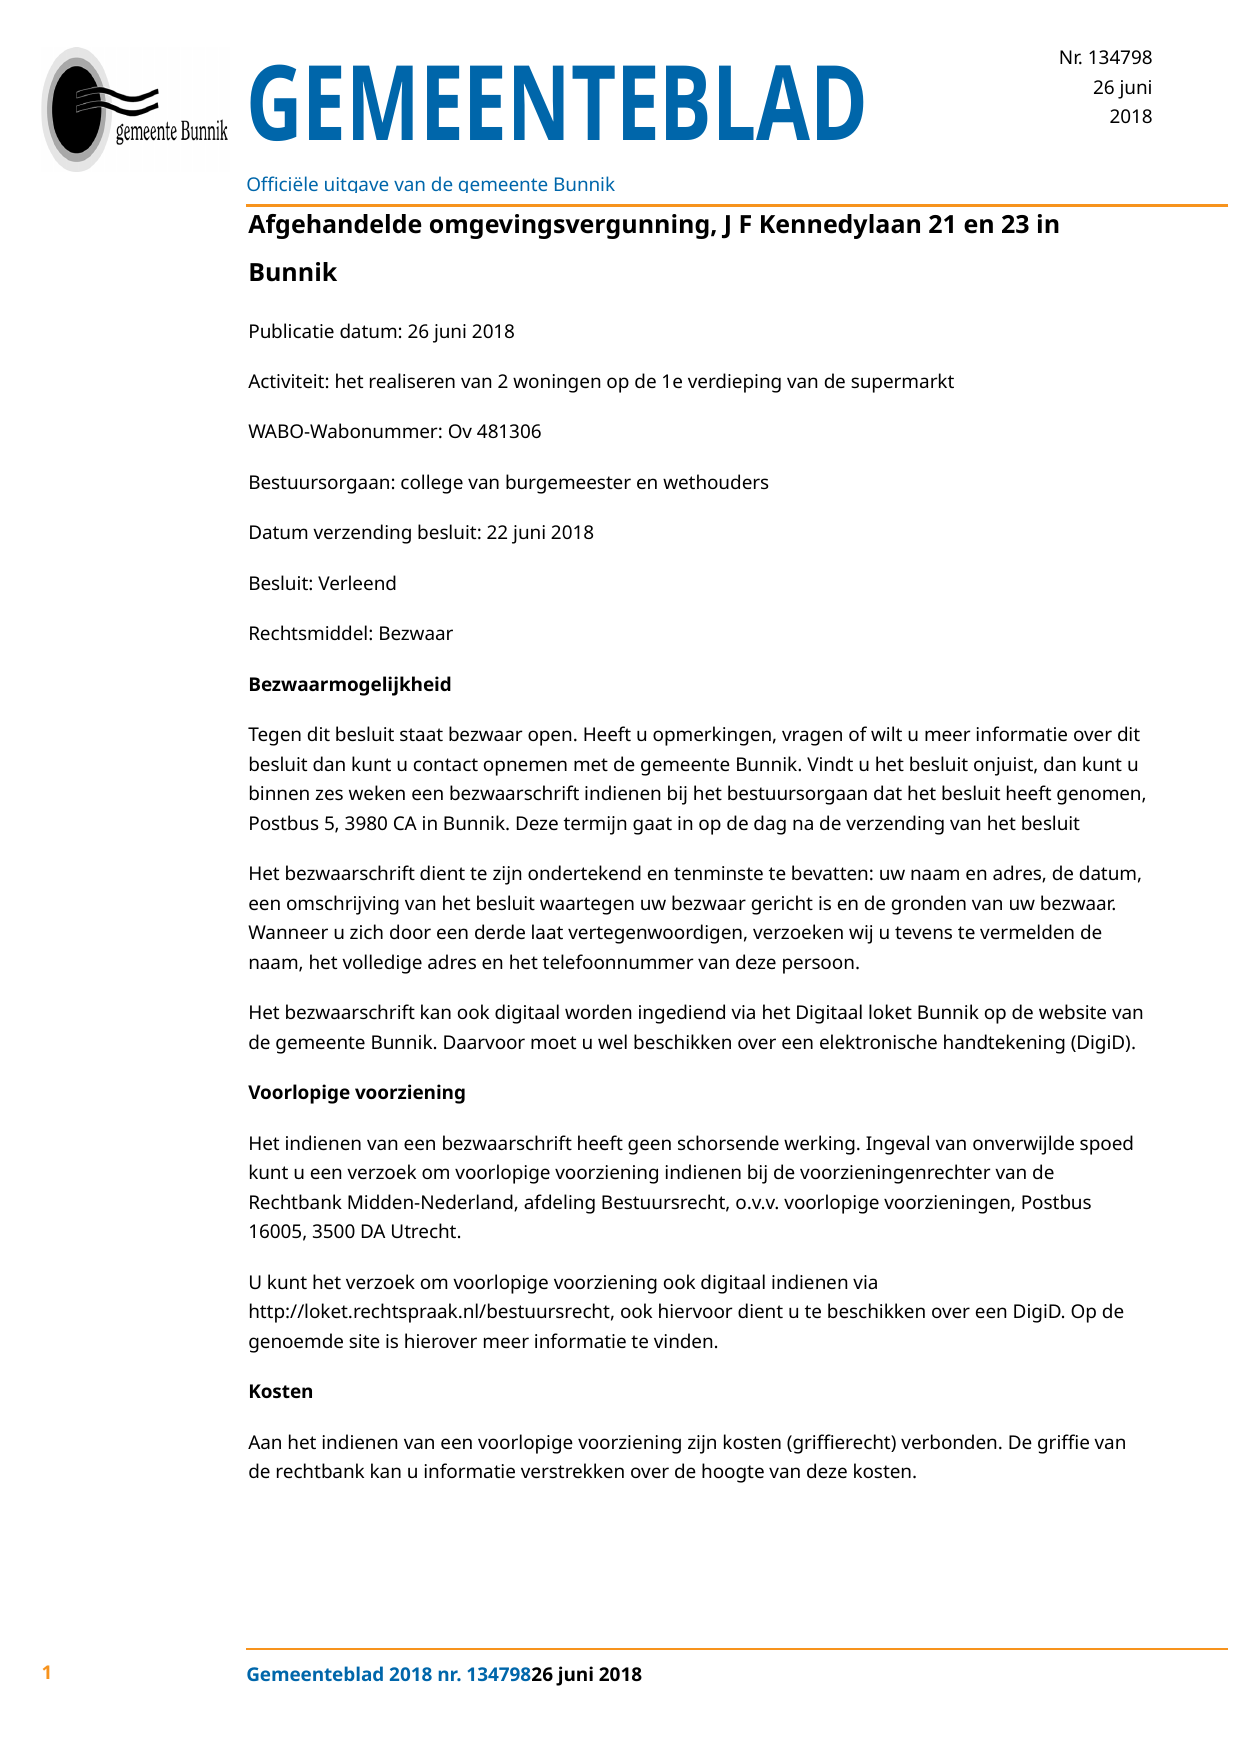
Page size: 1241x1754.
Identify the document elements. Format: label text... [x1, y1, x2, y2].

text Datum verzending besluit: 22 juni 2018 [248, 519, 1152, 545]
text Besluit: Verleend [248, 570, 1152, 596]
picture [41, 47, 231, 172]
text Kosten [248, 1379, 1152, 1404]
text Voorlopige voorziening [248, 1079, 1152, 1105]
text Activiteit: het realiseren van 2 woningen op de 1e verdieping van de supermarkt [248, 368, 1152, 394]
text U kunt het verzoek om voorlopige voorziening ook digitaal indienen via http://loket.rechtspraak.nl/bestuursrecht, ook hiervoor dient u te beschikken over een DigiD. Op de genoemde site is hierover meer informatie te vinden. [248, 1269, 1152, 1354]
text Rechtsmiddel: Bezwaar [248, 620, 1152, 646]
text Bezwaarmogelijkheid [248, 671, 1152, 697]
text Het indienen van een bezwaarschrift heeft geen schorsende werking. Ingeval van onverwijlde spoed kunt u een verzoek om voorlopige voorziening indienen bij de voorzieningenrechter van de Rechtbank Midden-Nederland, afdeling Bestuursrecht, o.v.v. voorlopige voorzieningen, Postbus 16005, 3500 DA Utrecht. [248, 1130, 1152, 1244]
text Het bezwaarschrift dient te zijn ondertekend en tenminste te bevatten: uw naam en adres, de datum, een omschrijving van het besluit waartegen uw bezwaar gericht is en de gronden van uw bezwaar. Wanneer u zich door een derde laat vertegenwoordigen, verzoeken wij u tevens te vermelden de naam, het volledige adres en het telefoonnummer van deze persoon. [248, 860, 1152, 975]
text Aan het indienen van een voorlopige voorziening zijn kosten (griffierecht) verbonden. De griffie van de rechtbank kan u informatie verstrekken over de hoogte van deze kosten. [248, 1429, 1152, 1484]
text Afgehandelde omgevingsvergunning, J F Kennedylaan 21 en 23 in Bunnik [248, 207, 1152, 288]
text WABO-Wabonummer: Ov 481306 [248, 419, 1152, 444]
text Bestuursorgaan: college van burgemeester en wethouders [248, 469, 1152, 495]
text Het bezwaarschrift kan ook digitaal worden ingediend via het Digitaal loket Bunnik op de website van de gemeente Bunnik. Daarvoor moet u wel beschikken over een elektronische handtekening (DigiD). [248, 999, 1152, 1055]
text Tegen dit besluit staat bezwaar open. Heeft u opmerkingen, vragen of wilt u meer informatie over dit besluit dan kunt u contact opnemen met de gemeente Bunnik. Vindt u het besluit onjuist, dan kunt u binnen zes weken een bezwaarschrift indienen bij het bestuursorgaan dat het besluit heeft genomen, Postbus 5, 3980 CA in Bunnik. Deze termijn gaat in op de dag na de verzending van het besluit [248, 721, 1152, 836]
text Publicatie datum: 26 juni 2018 [248, 318, 1152, 344]
